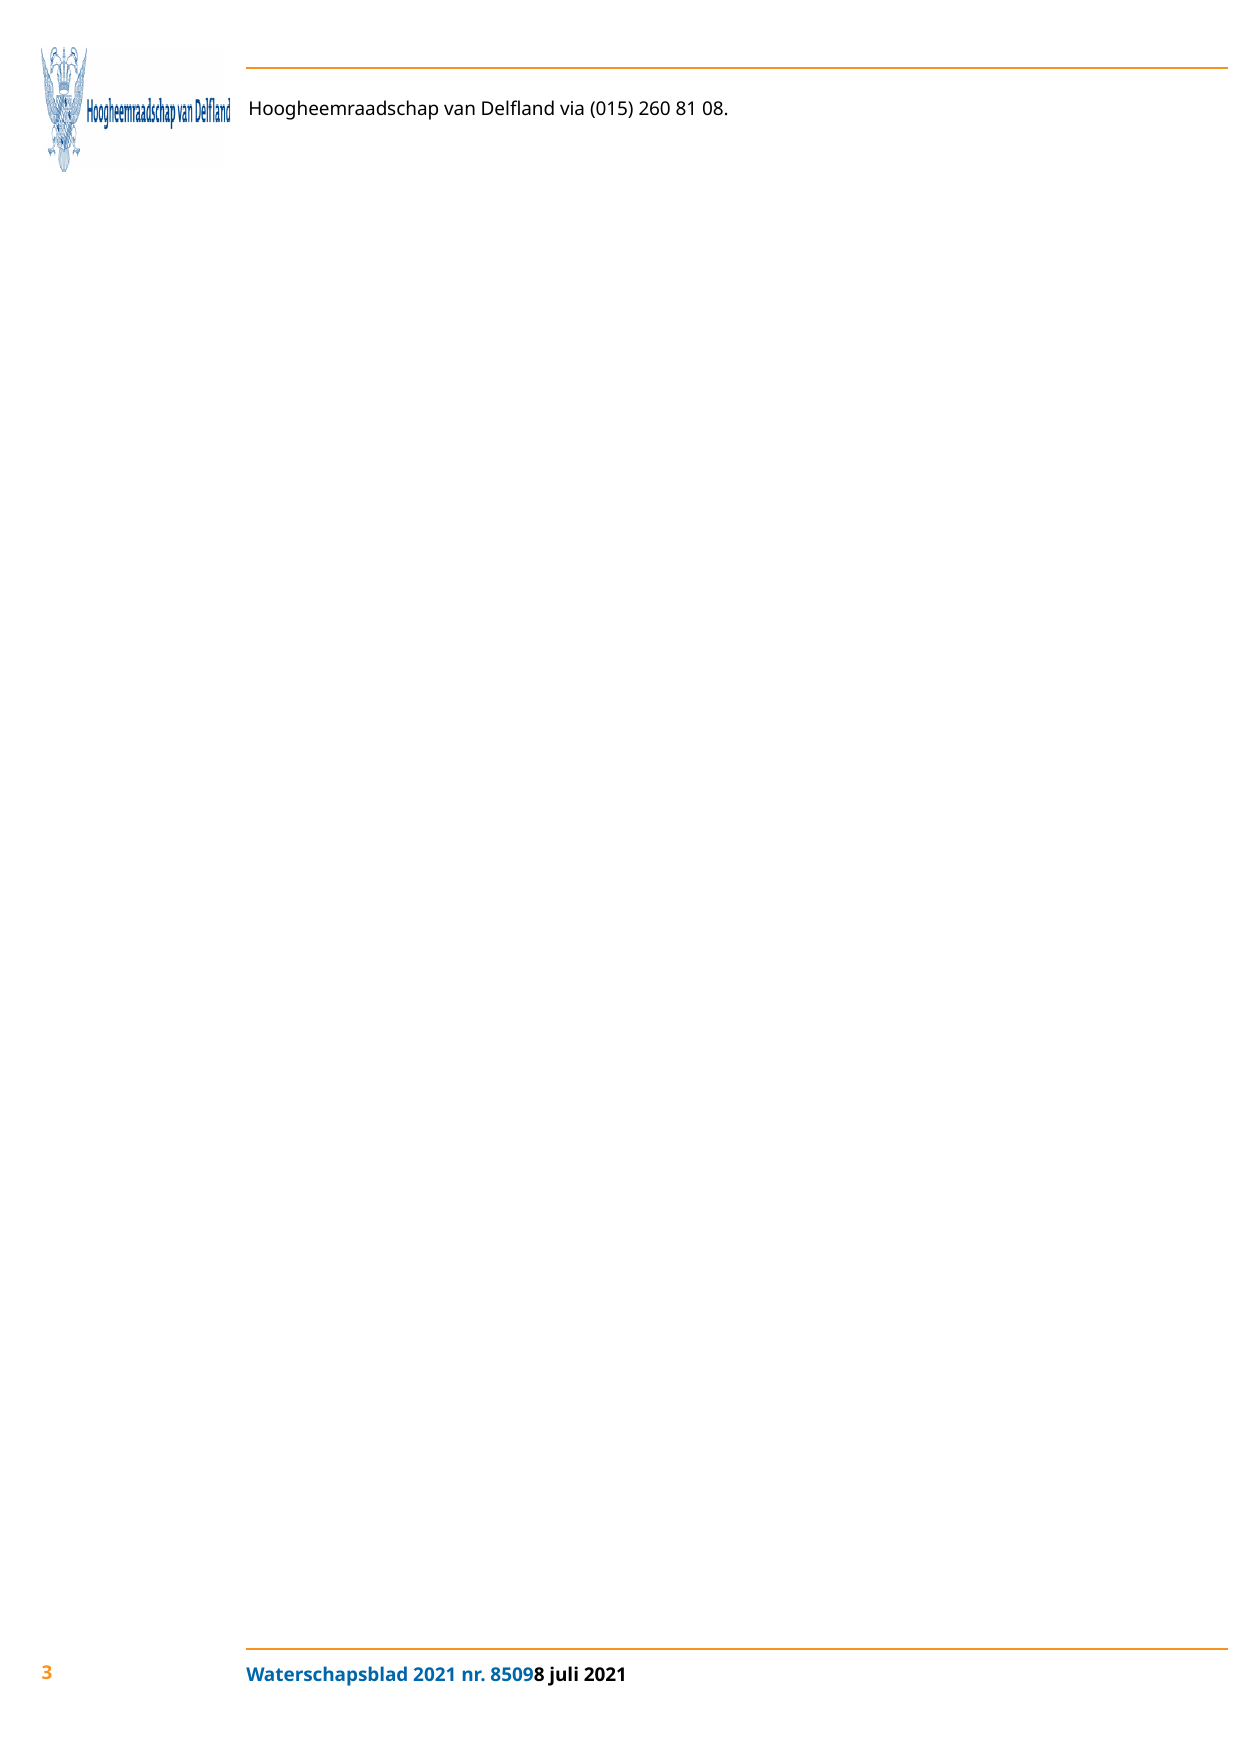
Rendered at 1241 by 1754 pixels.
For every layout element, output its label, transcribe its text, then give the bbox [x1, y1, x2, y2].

text Hoogheemraadschap van Delfland via (015) 260 81 08. [248, 95, 1152, 121]
picture [41, 47, 231, 172]
